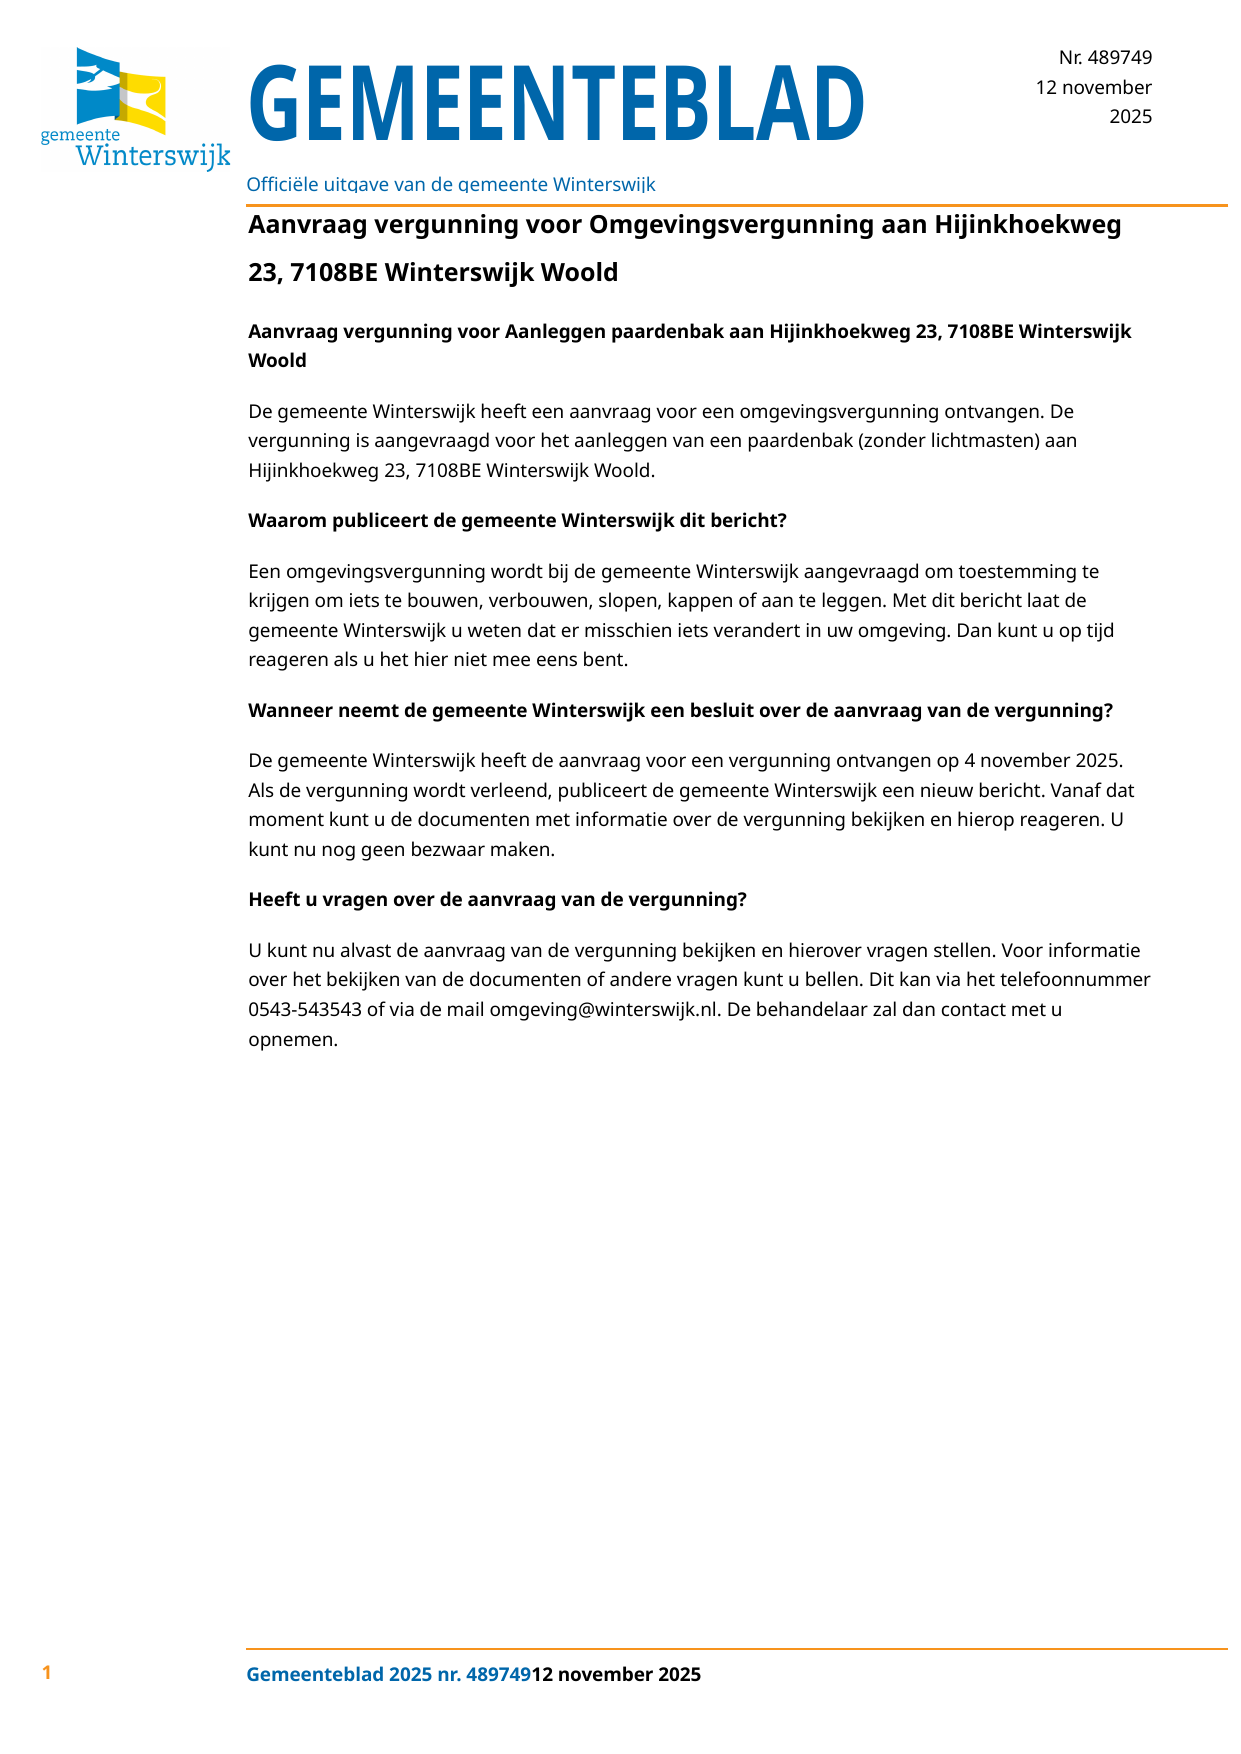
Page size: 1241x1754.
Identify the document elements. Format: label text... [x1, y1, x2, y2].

text U kunt nu alvast de aanvraag van de vergunning bekijken en hierover vragen stellen. Voor informatie over het bekijken van de documenten of andere vragen kunt u bellen. Dit kan via het telefoonnummer 0543-543543 of via de mail omgeving@winterswijk.nl. De behandelaar zal dan contact met u opnemen. [248, 937, 1152, 1052]
picture [41, 47, 231, 172]
text Heeft u vragen over de aanvraag van de vergunning? [248, 887, 1152, 912]
text Aanvraag vergunning voor Omgevingsvergunning aan Hijinkhoekweg 23, 7108BE Winterswijk Woold [248, 207, 1152, 288]
text De gemeente Winterswijk heeft een aanvraag voor een omgevingsvergunning ontvangen. De vergunning is aangevraagd voor het aanleggen van een paardenbak (zonder lichtmasten) aan Hijinkhoekweg 23, 7108BE Winterswijk Woold. [248, 398, 1152, 483]
text De gemeente Winterswijk heeft de aanvraag voor een vergunning ontvangen op 4 november 2025. Als de vergunning wordt verleend, publiceert de gemeente Winterswijk een nieuw bericht. Vanaf dat moment kunt u de documenten met informatie over de vergunning bekijken en hierop reageren. U kunt nu nog geen bezwaar maken. [248, 747, 1152, 862]
text Wanneer neemt de gemeente Winterswijk een besluit over de aanvraag van de vergunning? [248, 697, 1152, 723]
text Aanvraag vergunning voor Aanleggen paardenbak aan Hijinkhoekweg 23, 7108BE Winterswijk Woold [248, 318, 1152, 373]
text Een omgevingsvergunning wordt bij de gemeente Winterswijk aangevraagd om toestemming te krijgen om iets te bouwen, verbouwen, slopen, kappen of aan te leggen. Met dit bericht laat de gemeente Winterswijk u weten dat er misschien iets verandert in uw omgeving. Dan kunt u op tijd reageren als u het hier niet mee eens bent. [248, 558, 1152, 672]
text Waarom publiceert de gemeente Winterswijk dit bericht? [248, 507, 1152, 533]
picture [225, 153, 231, 162]
